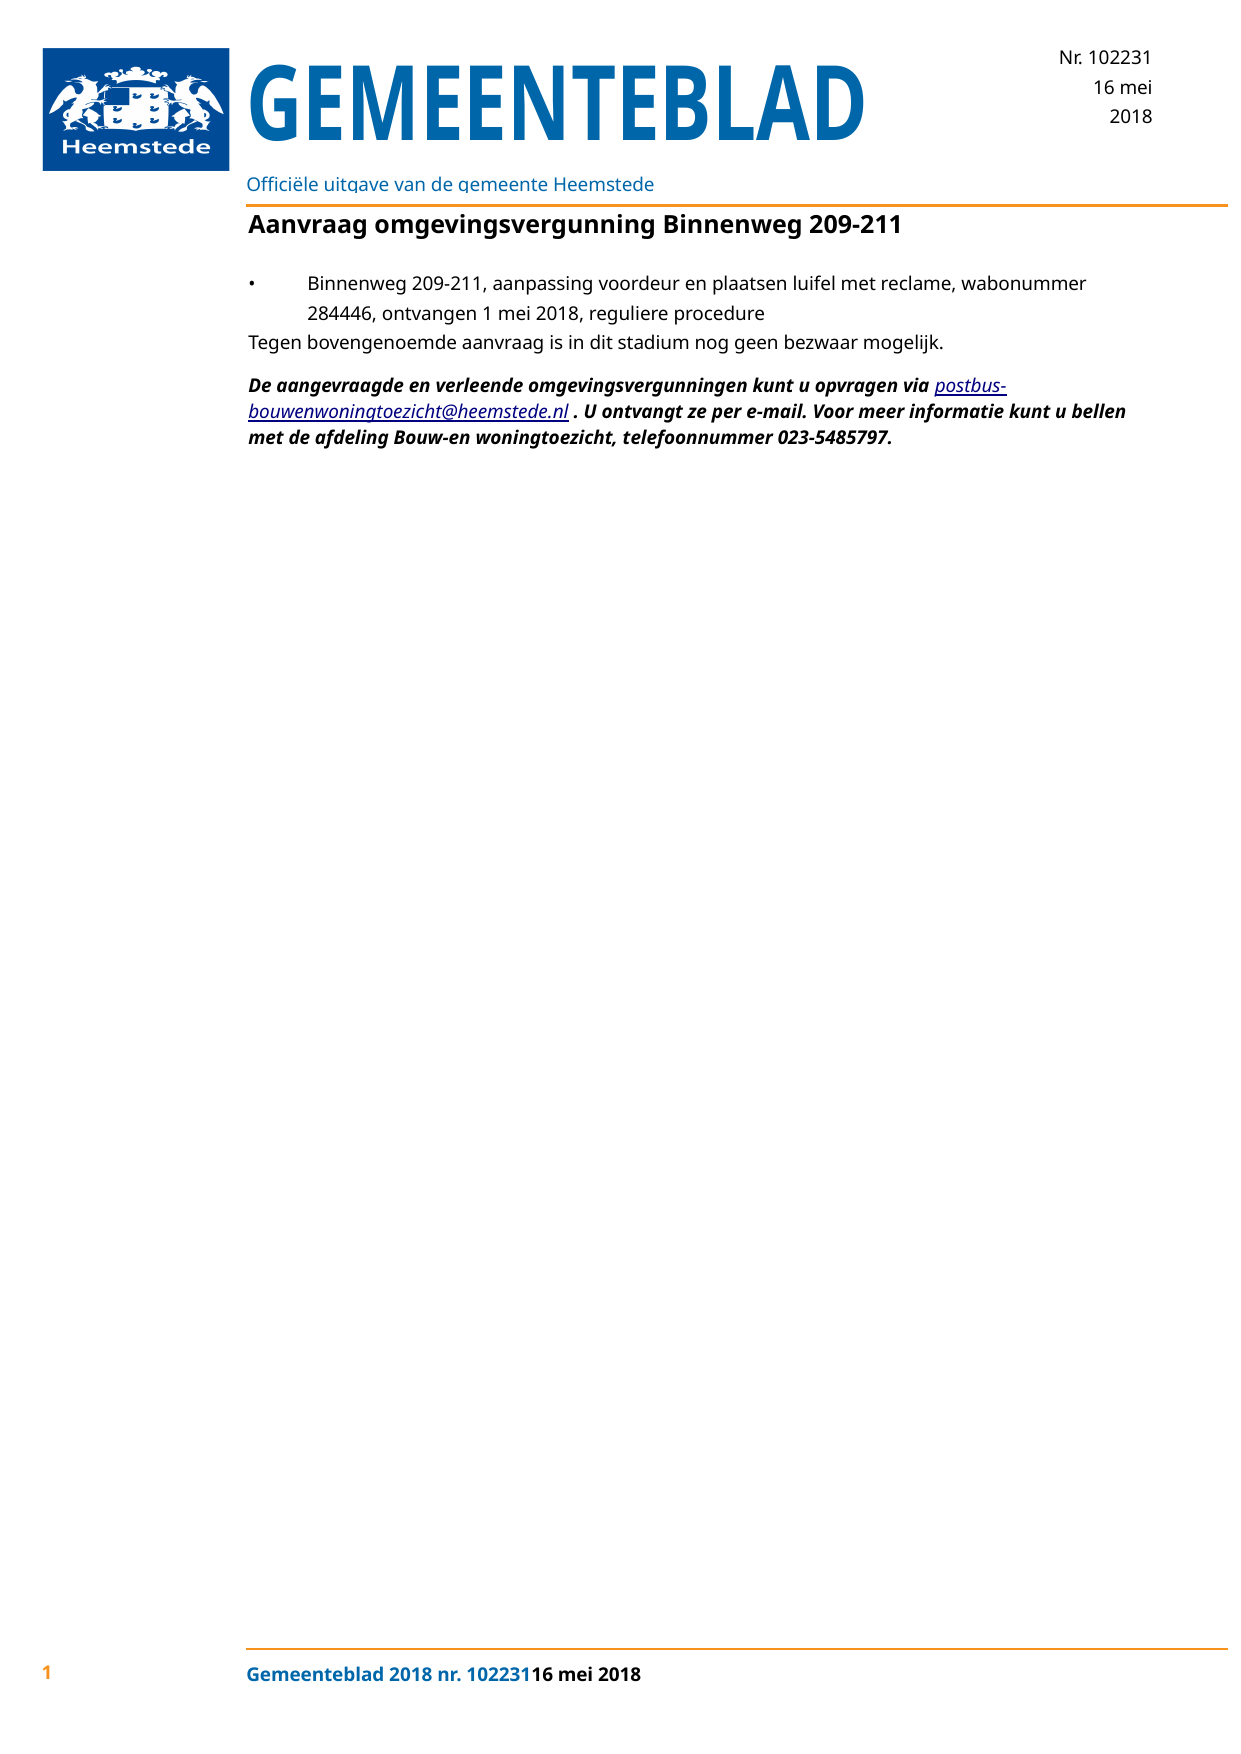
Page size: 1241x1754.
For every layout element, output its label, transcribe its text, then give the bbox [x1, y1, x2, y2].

list Binnenweg 209-211, aanpassing voordeur en plaatsen luifel met reclame, wabonummer 284446, ontvangen 1 mei 2018, reguliere procedure [248, 270, 1152, 326]
text Tegen bovengenoemde aanvraag is in dit stadium nog geen bezwaar mogelijk. [248, 329, 1152, 355]
picture [41, 47, 231, 172]
text De aangevraagde en verleende omgevingsvergunningen kunt u opvragen via postbus-bouwenwoningtoezicht@heemstede.nl . U ontvangt ze per e-mail. Voor meer informatie kunt u bellen met de afdeling Bouw-en woningtoezicht, telefoonnummer 023-5485797. [248, 373, 1152, 450]
text Aanvraag omgevingsvergunning Binnenweg 209-211 [248, 207, 1152, 241]
